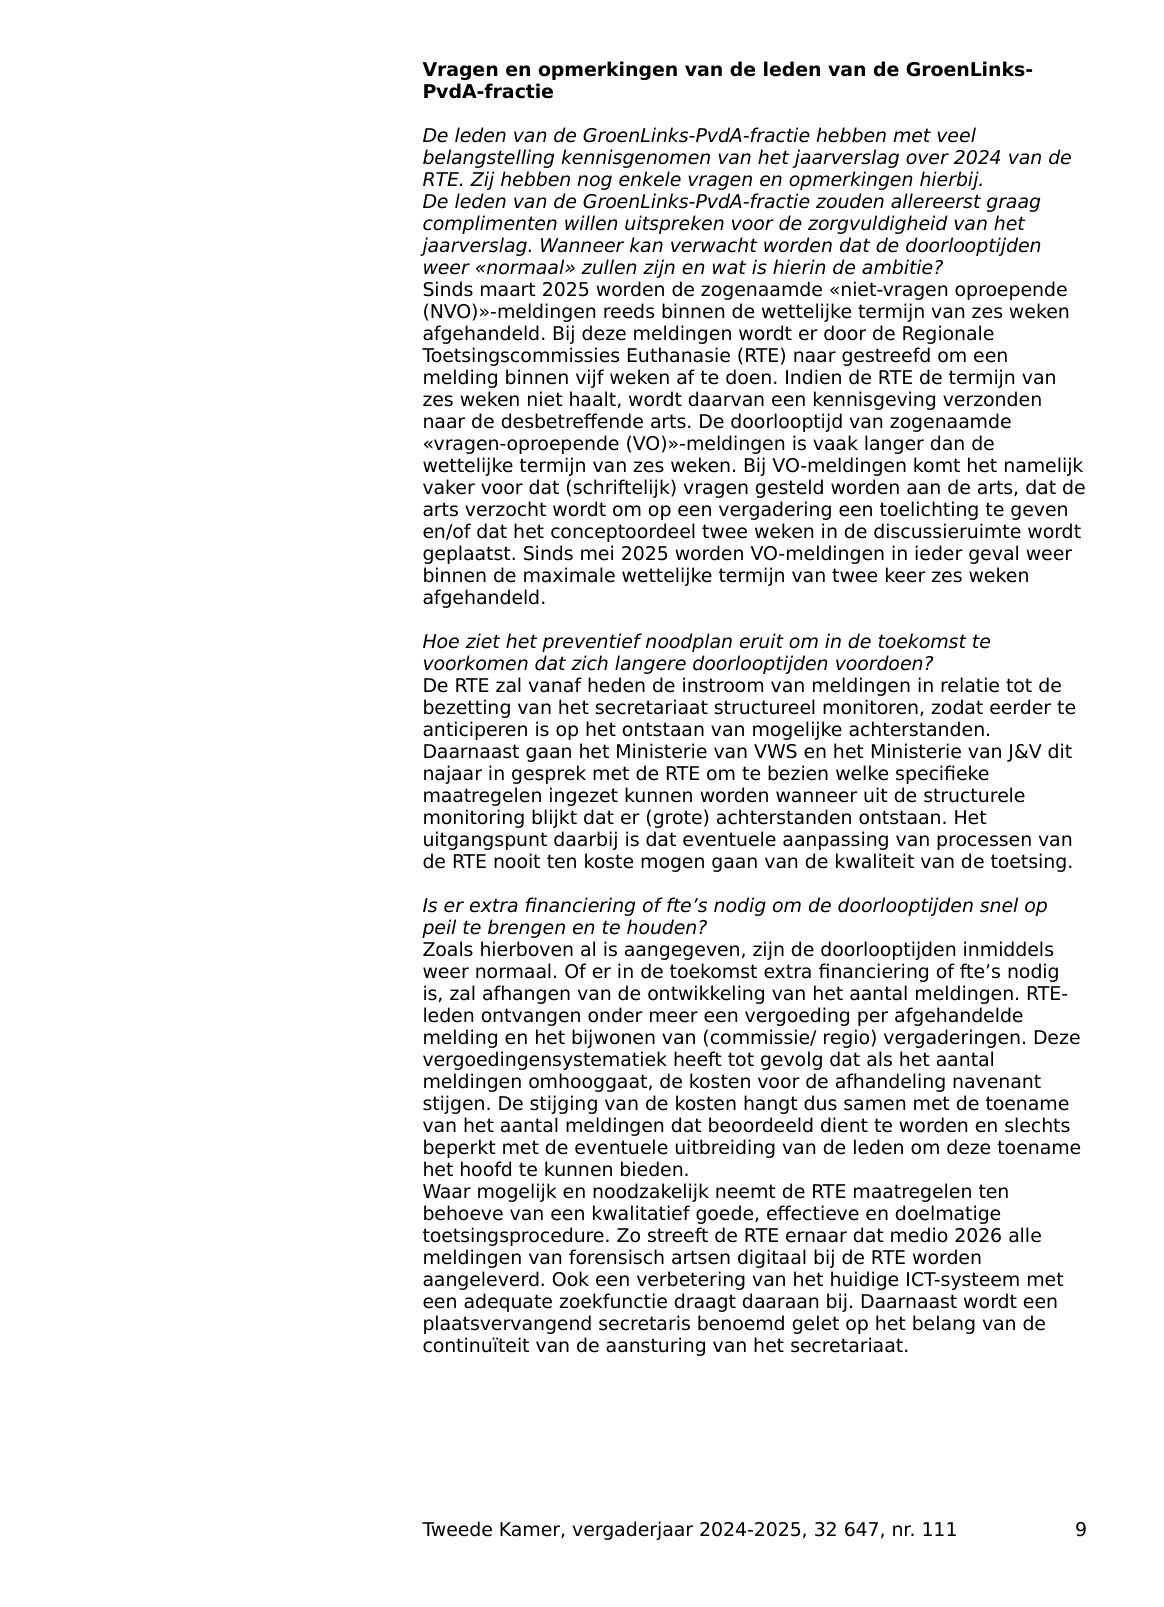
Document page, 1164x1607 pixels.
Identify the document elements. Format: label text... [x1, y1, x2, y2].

text Hoe ziet het preventief noodplan eruit om in de toekomst te voorkomen dat zich langere doorlooptijden voordoen? [422, 631, 1087, 675]
text Daarnaast gaan het Ministerie van VWS en het Ministerie van J&V dit najaar in gesprek met de RTE om te bezien welke specifieke maatregelen ingezet kunnen worden wanneer uit de structurele monitoring blijkt dat er (grote) achterstanden ontstaan. Het uitgangspunt daarbij is dat eventuele aanpassing van processen van de RTE nooit ten koste mogen gaan van de kwaliteit van de toetsing. [422, 741, 1087, 873]
text Sinds maart 2025 worden de zogenaamde «niet-vragen oproepende (NVO)»-meldingen reeds binnen de wettelijke termijn van zes weken afgehandeld. Bij deze meldingen wordt er door de Regionale Toetsingscommissies Euthanasie (RTE) naar gestreefd om een melding binnen vijf weken af te doen. Indien de RTE de termijn van zes weken niet haalt, wordt daarvan een kennisgeving verzonden naar de desbetreffende arts. De doorlooptijd van zogenaamde «vragen-oproepende (VO)»-meldingen is vaak langer dan de wettelijke termijn van zes weken. Bij VO-meldingen komt het namelijk vaker voor dat (schriftelijk) vragen gesteld worden aan de arts, dat de arts verzocht wordt om op een vergadering een toelichting te geven en/of dat het conceptoordeel twee weken in de discussieruimte wordt geplaatst. Sinds mei 2025 worden VO-meldingen in ieder geval weer binnen de maximale wettelijke termijn van twee keer zes weken afgehandeld. [422, 279, 1087, 609]
text Is er extra financiering of fte’s nodig om de doorlooptijden snel op peil te brengen en te houden? [422, 895, 1087, 939]
text De leden van de GroenLinks-PvdA-fractie hebben met veel belangstelling kennisgenomen van het jaarverslag over 2024 van de RTE. Zij hebben nog enkele vragen en opmerkingen hierbij. [422, 125, 1087, 191]
text Zoals hierboven al is aangegeven, zijn de doorlooptijden inmiddels weer normaal. Of er in de toekomst extra financiering of fte’s nodig is, zal afhangen van de ontwikkeling van het aantal meldingen. RTE-leden ontvangen onder meer een vergoeding per afgehandelde melding en het bijwonen van (commissie/ regio) vergaderingen. Deze vergoedingensystematiek heeft tot gevolg dat als het aantal meldingen omhooggaat, de kosten voor de afhandeling navenant stijgen. De stijging van de kosten hangt dus samen met de toename van het aantal meldingen dat beoordeeld dient te worden en slechts beperkt met de eventuele uitbreiding van de leden om deze toename het hoofd te kunnen bieden. [422, 939, 1087, 1181]
text De RTE zal vanaf heden de instroom van meldingen in relatie tot de bezetting van het secretariaat structureel monitoren, zodat eerder te anticiperen is op het ontstaan van mogelijke achterstanden. [422, 675, 1087, 741]
text De leden van de GroenLinks-PvdA-fractie zouden allereerst graag complimenten willen uitspreken voor de zorgvuldigheid van het jaarverslag. Wanneer kan verwacht worden dat de doorlooptijden weer «normaal» zullen zijn en wat is hierin de ambitie? [422, 191, 1087, 279]
text Waar mogelijk en noodzakelijk neemt de RTE maatregelen ten behoeve van een kwalitatief goede, effectieve en doelmatige toetsingsprocedure. Zo streeft de RTE ernaar dat medio 2026 alle meldingen van forensisch artsen digitaal bij de RTE worden aangeleverd. Ook een verbetering van het huidige ICT-systeem met een adequate zoekfunctie draagt daaraan bij. Daarnaast wordt een plaatsvervangend secretaris benoemd gelet op het belang van de continuïteit van de aansturing van het secretariaat. [422, 1181, 1087, 1356]
subtitle Vragen en opmerkingen van de leden van de GroenLinks-PvdA-fractie [422, 59, 1087, 103]
